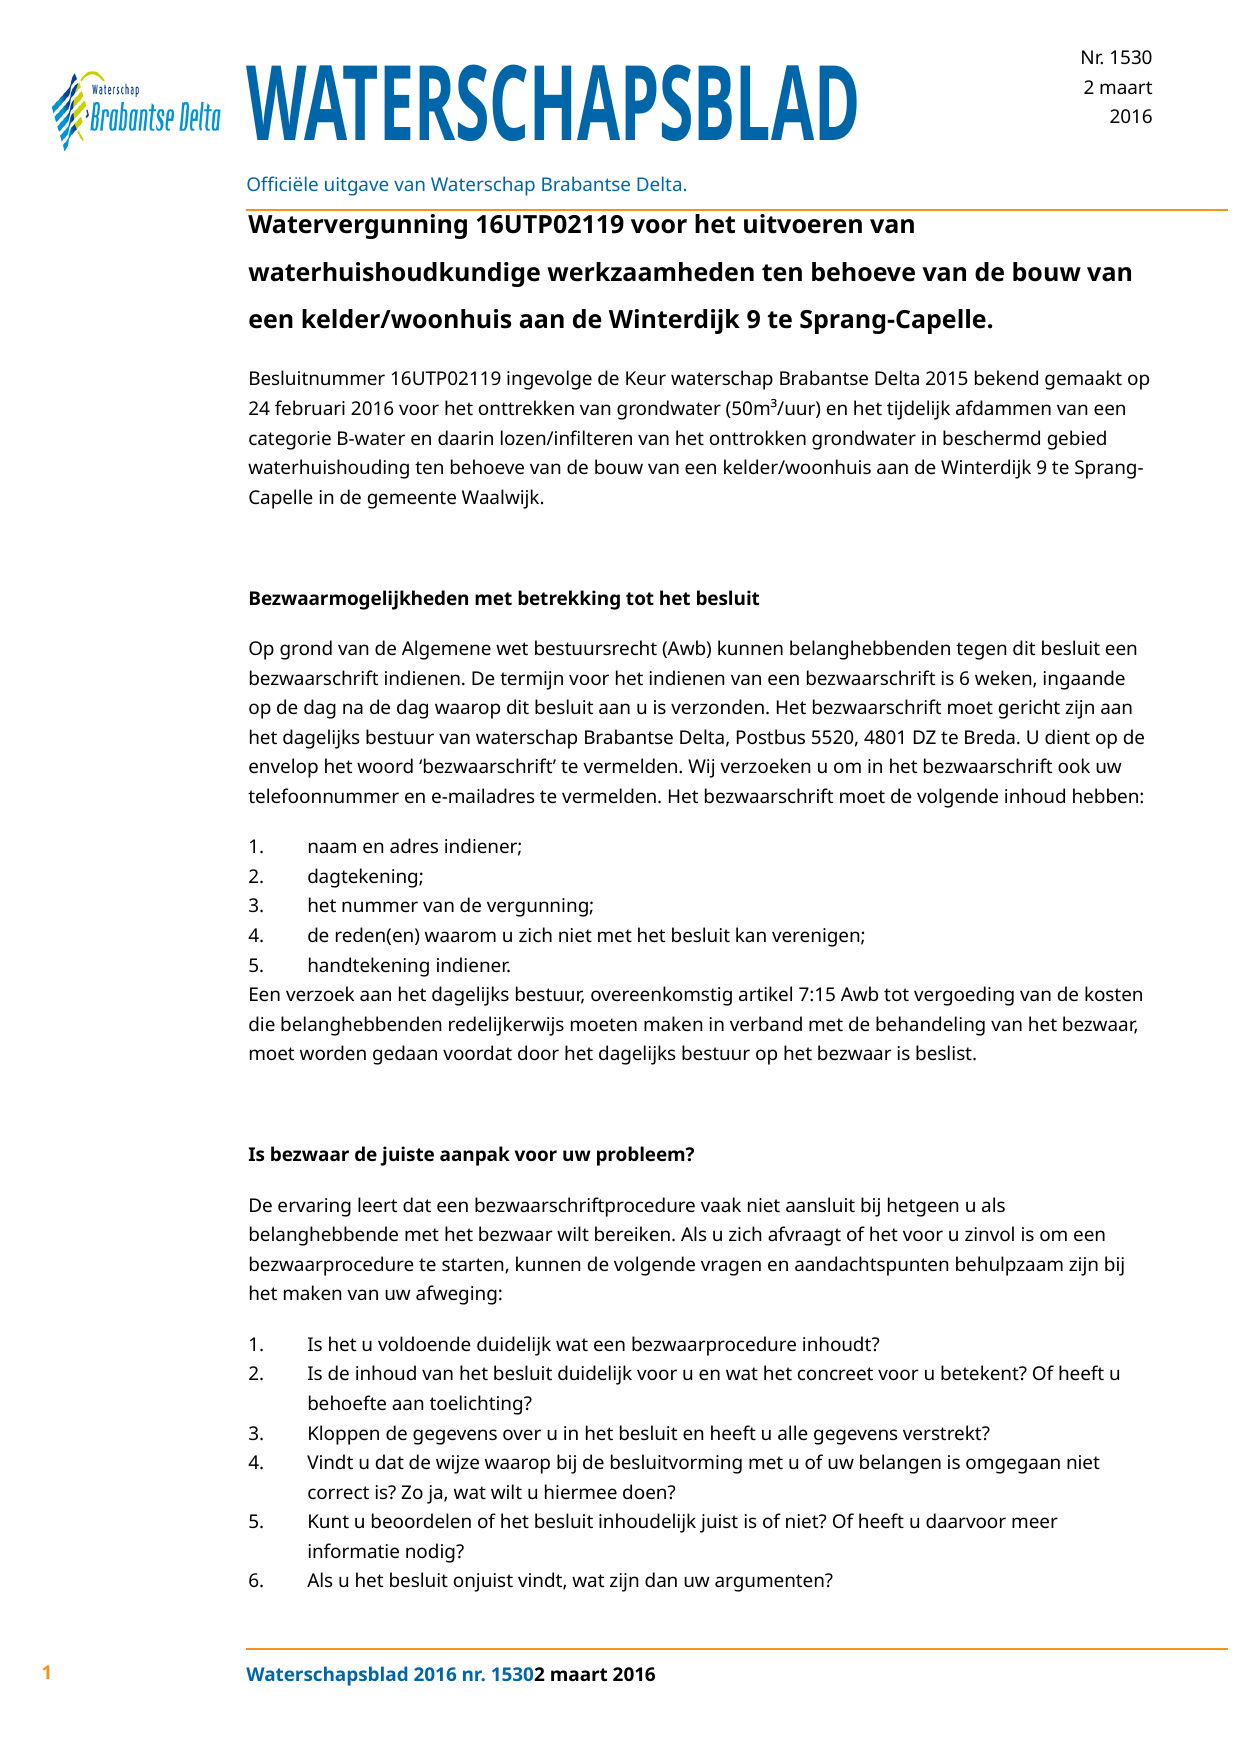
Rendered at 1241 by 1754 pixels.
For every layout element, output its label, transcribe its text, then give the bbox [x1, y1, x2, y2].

list Is het u voldoende duidelijk wat een bezwaarprocedure inhoudt? [248, 1331, 1152, 1357]
list Als u het besluit onjuist vindt, wat zijn dan uw argumenten? [248, 1568, 1152, 1593]
list het nummer van de vergunning; [248, 893, 1152, 918]
list handtekening indiener. [248, 952, 1152, 977]
text Een verzoek aan het dagelijks bestuur, overeenkomstig artikel 7:15 Awb tot vergoeding van de kosten die belanghebbenden redelijkerwijs moeten maken in verband met de behandeling van het bezwaar, moet worden gedaan voordat door het dagelijks bestuur op het bezwaar is beslist. [248, 981, 1152, 1066]
list Kunt u beoordelen of het besluit inhoudelijk juist is of niet? Of heeft u daarvoor meer informatie nodig? [248, 1508, 1152, 1564]
list Vindt u dat de wijze waarop bij de besluitvorming met u of uw belangen is omgegaan niet correct is? Zo ja, wat wilt u hiermee doen? [248, 1449, 1152, 1504]
text Watervergunning 16UTP02119 voor het uitvoeren van waterhuishoudkundige werkzaamheden ten behoeve van de bouw van een kelder/woonhuis aan de Winterdijk 9 te Sprang-Capelle. [248, 211, 1152, 336]
list Is de inhoud van het besluit duidelijk voor u en wat het concreet voor u betekent? Of heeft u behoefte aan toelichting? [248, 1361, 1152, 1416]
picture [41, 47, 231, 172]
text Op grond van de Algemene wet bestuursrecht (Awb) kunnen belanghebbenden tegen dit besluit een bezwaarschrift indienen. De termijn voor het indienen van een bezwaarschrift is 6 weken, ingaande op de dag na de dag waarop dit besluit aan u is verzonden. Het bezwaarschrift moet gericht zijn aan het dagelijks bestuur van waterschap Brabantse Delta, Postbus 5520, 4801 DZ te Breda. U dient op de envelop het woord ‘bezwaarschrift’ te vermelden. Wij verzoeken u om in het bezwaarschrift ook uw telefoonnummer en e‑mailadres te vermelden. Het bezwaarschrift moet de volgende inhoud hebben: [248, 635, 1152, 809]
list dagtekening; [248, 863, 1152, 889]
text Bezwaarmogelijkheden met betrekking tot het besluit [248, 585, 1152, 610]
list de reden(en) waarom u zich niet met het besluit kan verenigen; [248, 922, 1152, 948]
list Kloppen de gegevens over u in het besluit en heeft u alle gegevens verstrekt? [248, 1420, 1152, 1445]
text Is bezwaar de juiste aanpak voor uw probleem? [248, 1141, 1152, 1167]
text Besluitnummer 16UTP02119 ingevolge de Keur waterschap Brabantse Delta 2015 bekend gemaakt op 24 februari 2016 voor het onttrekken van grondwater (50m³/uur) en het tijdelijk afdammen van een categorie B-water en daarin lozen/infilteren van het onttrokken grondwater in beschermd gebied waterhuishouding ten behoeve van de bouw van een kelder/woonhuis aan de Winterdijk 9 te Sprang-Capelle in de gemeente Waalwijk. [248, 366, 1152, 509]
list naam en adres indiener; [248, 833, 1152, 859]
text De ervaring leert dat een bezwaarschriftprocedure vaak niet aansluit bij hetgeen u als belanghebbende met het bezwaar wilt bereiken. Als u zich afvraagt of het voor u zinvol is om een bezwaarprocedure te starten, kunnen de volgende vragen en aandachtspunten behulpzaam zijn bij het maken van uw afweging: [248, 1192, 1152, 1306]
